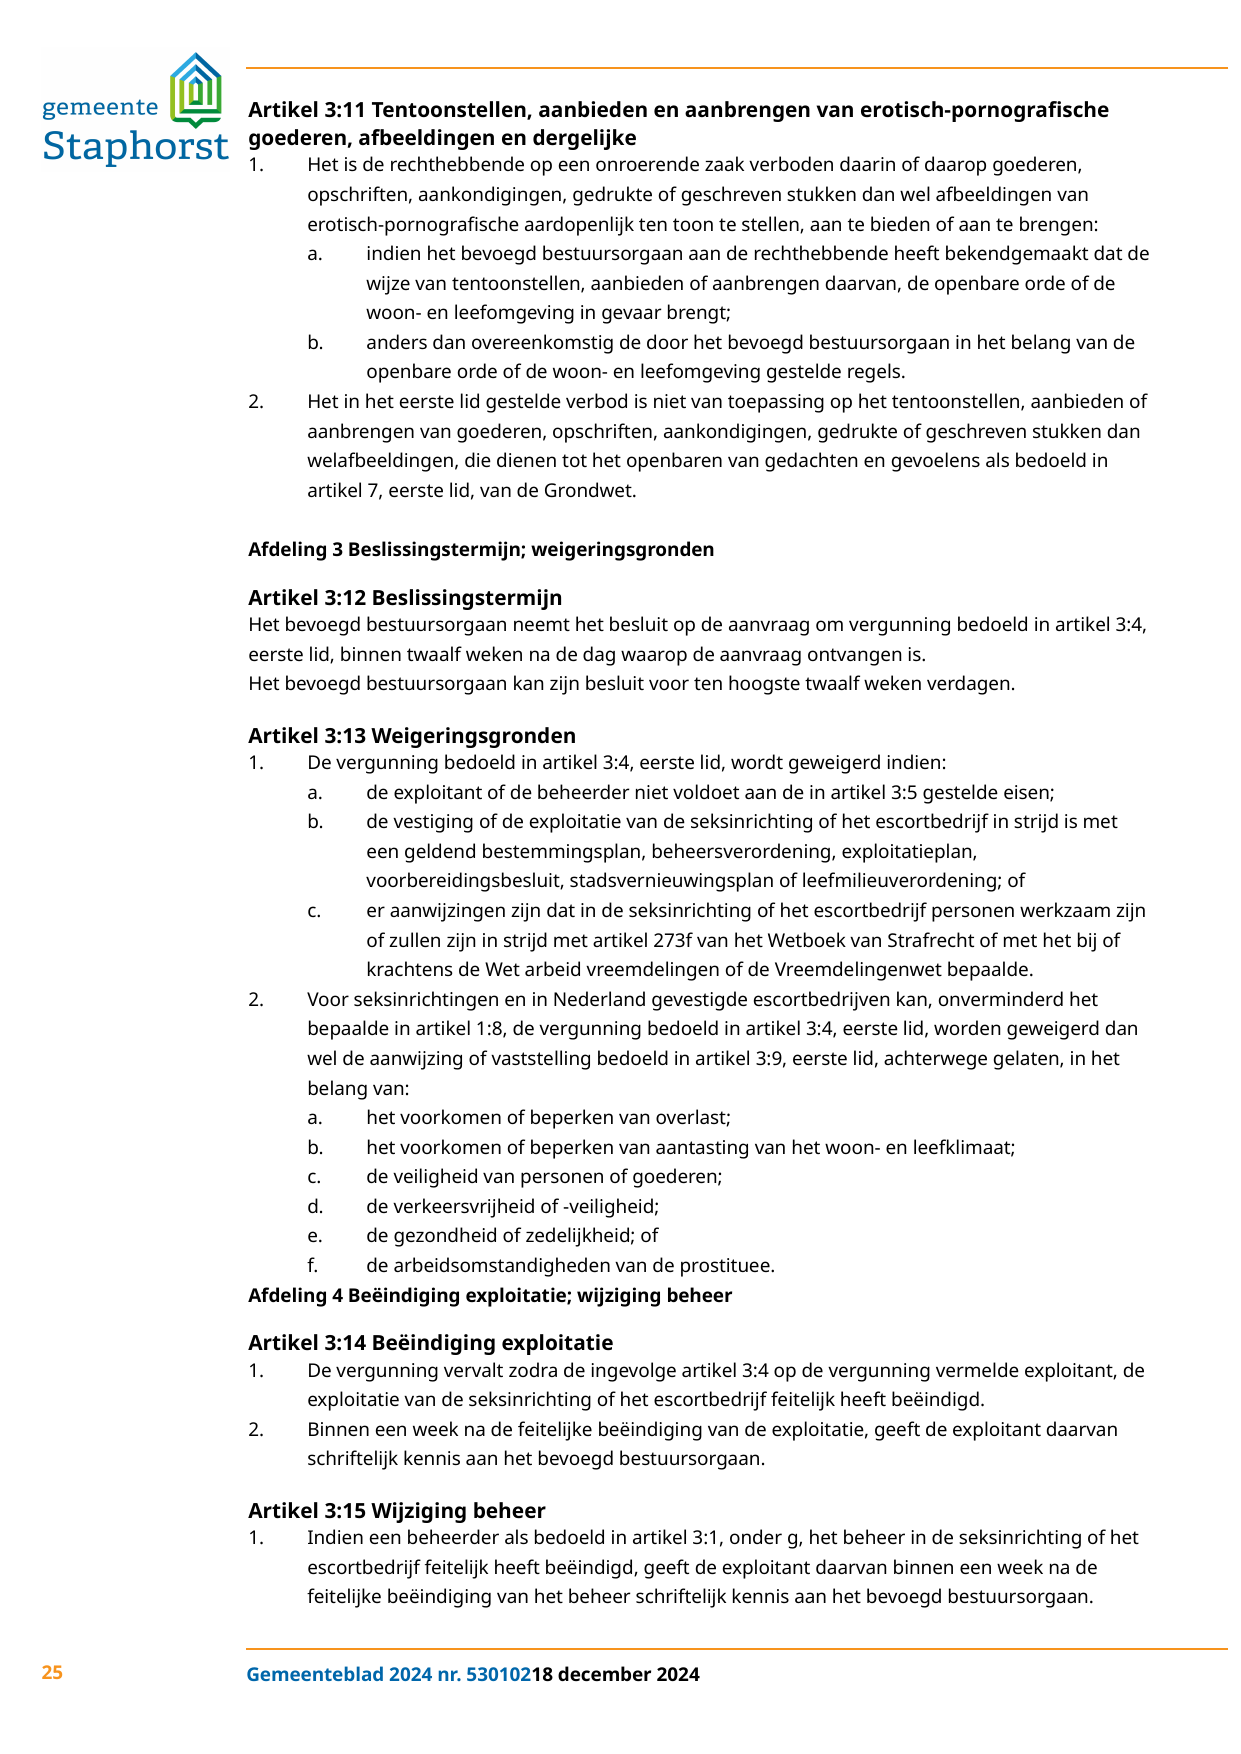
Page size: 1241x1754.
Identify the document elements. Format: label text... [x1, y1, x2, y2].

list De vergunning bedoeld in artikel 3:4, eerste lid, wordt geweigerd indien: [248, 749, 1152, 775]
list de gezondheid of zedelijkheid; of [307, 1223, 1152, 1248]
list de vestiging of de exploitatie van de seksinrichting of het escortbedrijf in strijd is met een geldend bestemmingsplan, beheersverordening, exploitatieplan, voorbereidingsbesluit, stadsvernieuwingsplan of leefmilieuverordening; of [307, 808, 1152, 893]
list Het in het eerste lid gestelde verbod is niet van toepassing op het tentoonstellen, aanbieden of aanbrengen van goederen, opschriften, aankondigingen, gedrukte of geschreven stukken dan welafbeeldingen, die dienen tot het openbaren van gedachten en gevoelens als bedoeld in artikel 7, eerste lid, van de Grondwet. [248, 388, 1152, 503]
list indien het bevoegd bestuursorgaan aan de rechthebbende heeft bekendgemaakt dat de wijze van tentoonstellen, aanbieden of aanbrengen daarvan, de openbare orde of de woon- en leefomgeving in gevaar brengt; [307, 240, 1152, 325]
text Artikel 3:12 Beslissingstermijn [248, 583, 1152, 611]
list Indien een beheerder als bedoeld in artikel 3:1, onder g, het beheer in de seksinrichting of het escortbedrijf feitelijk heeft beëindigd, geeft de exploitant daarvan binnen een week na de feitelijke beëindiging van het beheer schriftelijk kennis aan het bevoegd bestuursorgaan. [248, 1524, 1152, 1609]
text Afdeling 3 Beslissingstermijn; weigeringsgronden [248, 536, 1152, 562]
list het voorkomen of beperken van overlast; [307, 1104, 1152, 1130]
list Het is de rechthebbende op een onroerende zaak verboden daarin of daarop goederen, opschriften, aankondigingen, gedrukte of geschreven stukken dan wel afbeeldingen van erotisch-pornografische aardopenlijk ten toon te stellen, aan te bieden of aan te brengen: [248, 152, 1152, 237]
list de verkeersvrijheid of -veiligheid; [307, 1193, 1152, 1219]
list de arbeidsomstandigheden van de prostituee. [307, 1252, 1152, 1278]
list de exploitant of de beheerder niet voldoet aan de in artikel 3:5 gestelde eisen; [307, 779, 1152, 804]
picture [41, 47, 231, 172]
list anders dan overeenkomstig de door het bevoegd bestuursorgaan in het belang van de openbare orde of de woon- en leefomgeving gestelde regels. [307, 329, 1152, 384]
list De vergunning vervalt zodra de ingevolge artikel 3:4 op de vergunning vermelde exploitant, de exploitatie van de seksinrichting of het escortbedrijf feitelijk heeft beëindigd. [248, 1357, 1152, 1412]
text Het bevoegd bestuursorgaan neemt het besluit op de aanvraag om vergunning bedoeld in artikel 3:4, eerste lid, binnen twaalf weken na de dag waarop de aanvraag ontvangen is. [248, 611, 1152, 667]
list er aanwijzingen zijn dat in de seksinrichting of het escortbedrijf personen werkzaam zijn of zullen zijn in strijd met artikel 273f van het Wetboek van Strafrecht of met het bij of krachtens de Wet arbeid vreemdelingen of de Vreemdelingenwet bepaalde. [307, 897, 1152, 982]
text Artikel 3:13 Weigeringsgronden [248, 721, 1152, 749]
text Artikel 3:14 Beëindiging exploitatie [248, 1328, 1152, 1357]
text Artikel 3:11 Tentoonstellen, aanbieden en aanbrengen van erotisch-pornografische goederen, afbeeldingen en dergelijke [248, 95, 1152, 152]
text Artikel 3:15 Wijziging beheer [248, 1496, 1152, 1524]
list het voorkomen of beperken van aantasting van het woon- en leefklimaat; [307, 1134, 1152, 1159]
text Afdeling 4 Beëindiging exploitatie; wijziging beheer [248, 1282, 1152, 1307]
list Voor seksinrichtingen en in Nederland gevestigde escortbedrijven kan, onverminderd het bepaalde in artikel 1:8, de vergunning bedoeld in artikel 3:4, eerste lid, worden geweigerd dan wel de aanwijzing of vaststelling bedoeld in artikel 3:9, eerste lid, achterwege gelaten, in het belang van: [248, 986, 1152, 1100]
list Binnen een week na de feitelijke beëindiging van de exploitatie, geeft de exploitant daarvan schriftelijk kennis aan het bevoegd bestuursorgaan. [248, 1416, 1152, 1471]
text Het bevoegd bestuursorgaan kan zijn besluit voor ten hoogste twaalf weken verdagen. [248, 670, 1152, 696]
list de veiligheid van personen of goederen; [307, 1163, 1152, 1189]
